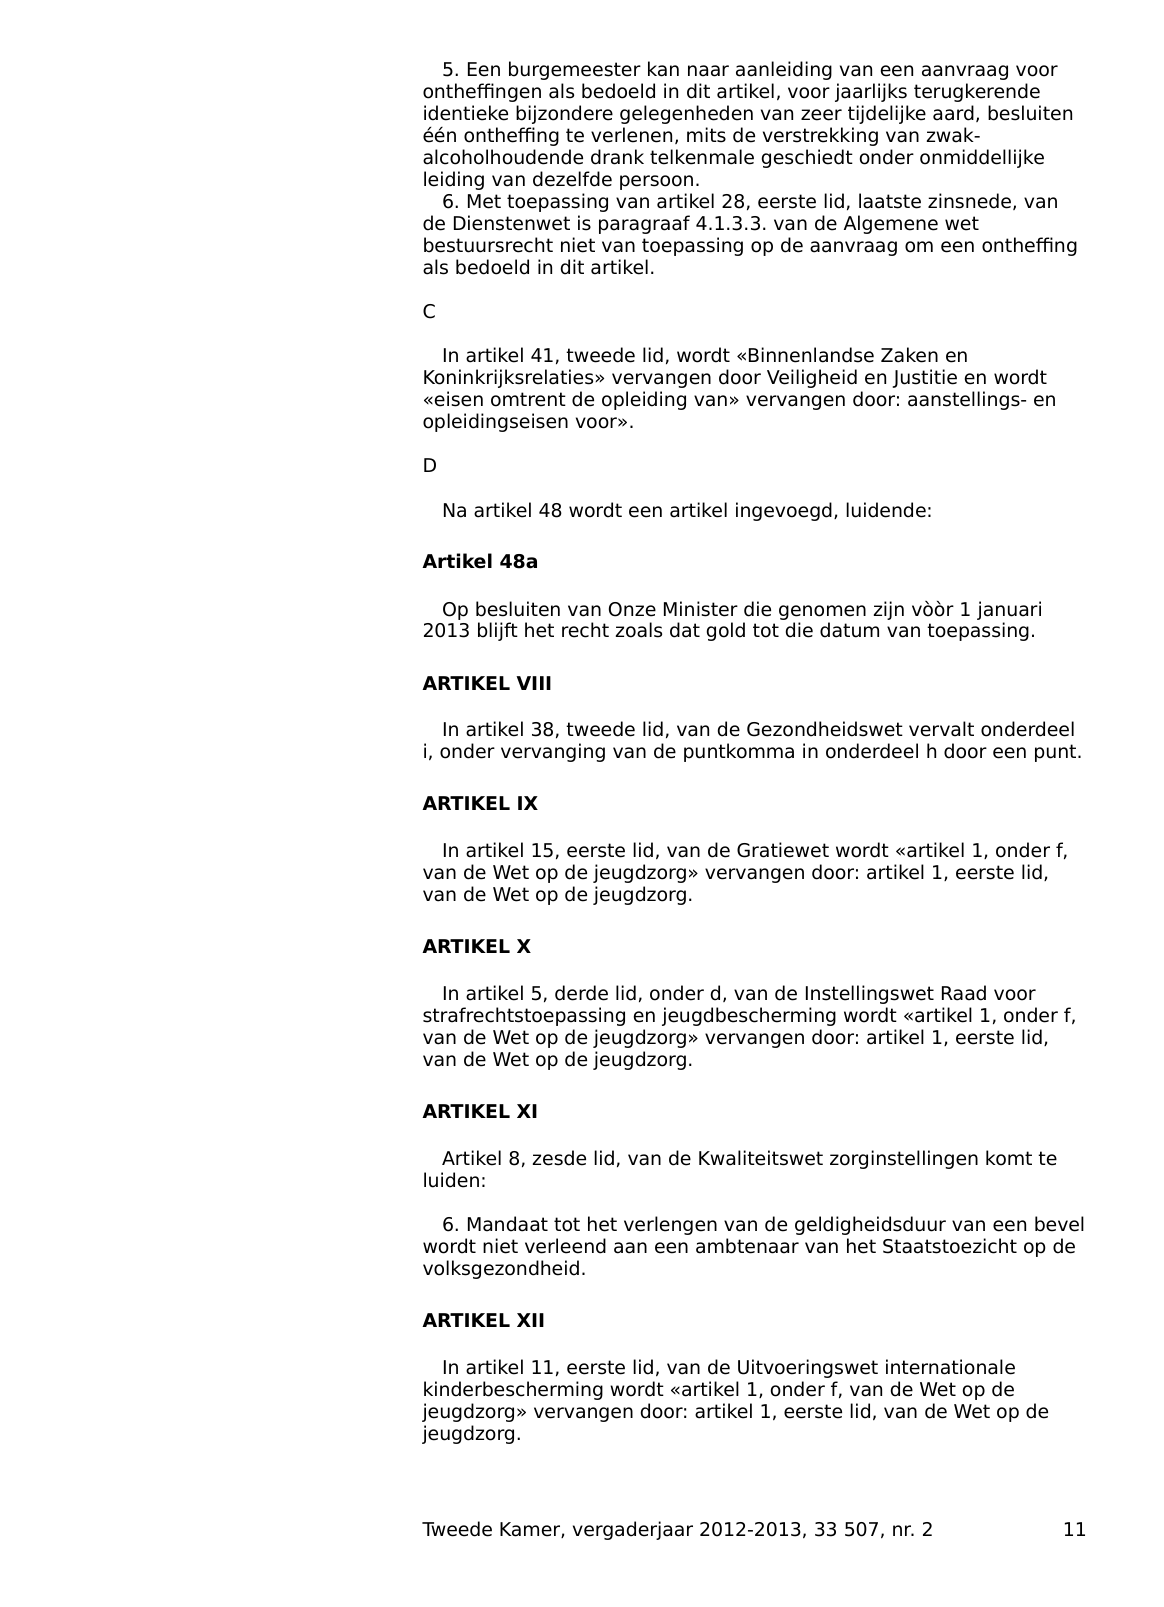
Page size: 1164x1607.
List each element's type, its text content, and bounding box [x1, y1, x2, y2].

text In artikel 11, eerste lid, van de Uitvoeringswet internationale kinderbescherming wordt «artikel 1, onder f, van de Wet op de jeugdzorg» vervangen door: artikel 1, eerste lid, van de Wet op de jeugdzorg. [422, 1357, 1087, 1445]
text Op besluiten van Onze Minister die genomen zijn vòòr 1 januari 2013 blijft het recht zoals dat gold tot die datum van toepassing. [422, 598, 1087, 642]
subtitle ARTIKEL IX [422, 793, 1087, 815]
subtitle Artikel 48a [422, 551, 1087, 573]
text Na artikel 48 wordt een artikel ingevoegd, luidende: [422, 499, 1087, 521]
text In artikel 15, eerste lid, van de Gratiewet wordt «artikel 1, onder f, van de Wet op de jeugdzorg» vervangen door: artikel 1, eerste lid, van de Wet op de jeugdzorg. [422, 840, 1087, 906]
text Artikel 8, zesde lid, van de Kwaliteitswet zorginstellingen komt te luiden: [422, 1148, 1087, 1192]
subtitle ARTIKEL X [422, 936, 1087, 958]
text 6. Mandaat tot het verlengen van de geldigheidsduur van een bevel wordt niet verleend aan een ambtenaar van het Staatstoezicht op de volksgezondheid. [422, 1214, 1087, 1280]
text C [422, 301, 1087, 323]
text In artikel 41, tweede lid, wordt «Binnenlandse Zaken en Koninkrijksrelaties» vervangen door Veiligheid en Justitie en wordt «eisen omtrent de opleiding van» vervangen door: aanstellings- en opleidingseisen voor». [422, 345, 1087, 433]
text 6. Met toepassing van artikel 28, eerste lid, laatste zinsnede, van de Dienstenwet is paragraaf 4.1.3.3. van de Algemene wet bestuursrecht niet van toepassing op de aanvraag om een ontheffing als bedoeld in dit artikel. [422, 191, 1087, 279]
text 5. Een burgemeester kan naar aanleiding van een aanvraag voor ontheffingen als bedoeld in dit artikel, voor jaarlijks terugkerende identieke bijzondere gelegenheden van zeer tijdelijke aard, besluiten één ontheffing te verlenen, mits de verstrekking van zwak-alcoholhoudende drank telkenmale geschiedt onder onmiddellijke leiding van dezelfde persoon. [422, 59, 1087, 191]
subtitle ARTIKEL XI [422, 1101, 1087, 1123]
text In artikel 5, derde lid, onder d, van de Instellingswet Raad voor strafrechtstoepassing en jeugdbescherming wordt «artikel 1, onder f, van de Wet op de jeugdzorg» vervangen door: artikel 1, eerste lid, van de Wet op de jeugdzorg. [422, 983, 1087, 1071]
subtitle ARTIKEL VIII [422, 672, 1087, 694]
text In artikel 38, tweede lid, van de Gezondheidswet vervalt onderdeel i, onder vervanging van de puntkomma in onderdeel h door een punt. [422, 719, 1087, 763]
text D [422, 455, 1087, 477]
subtitle ARTIKEL XII [422, 1310, 1087, 1332]
